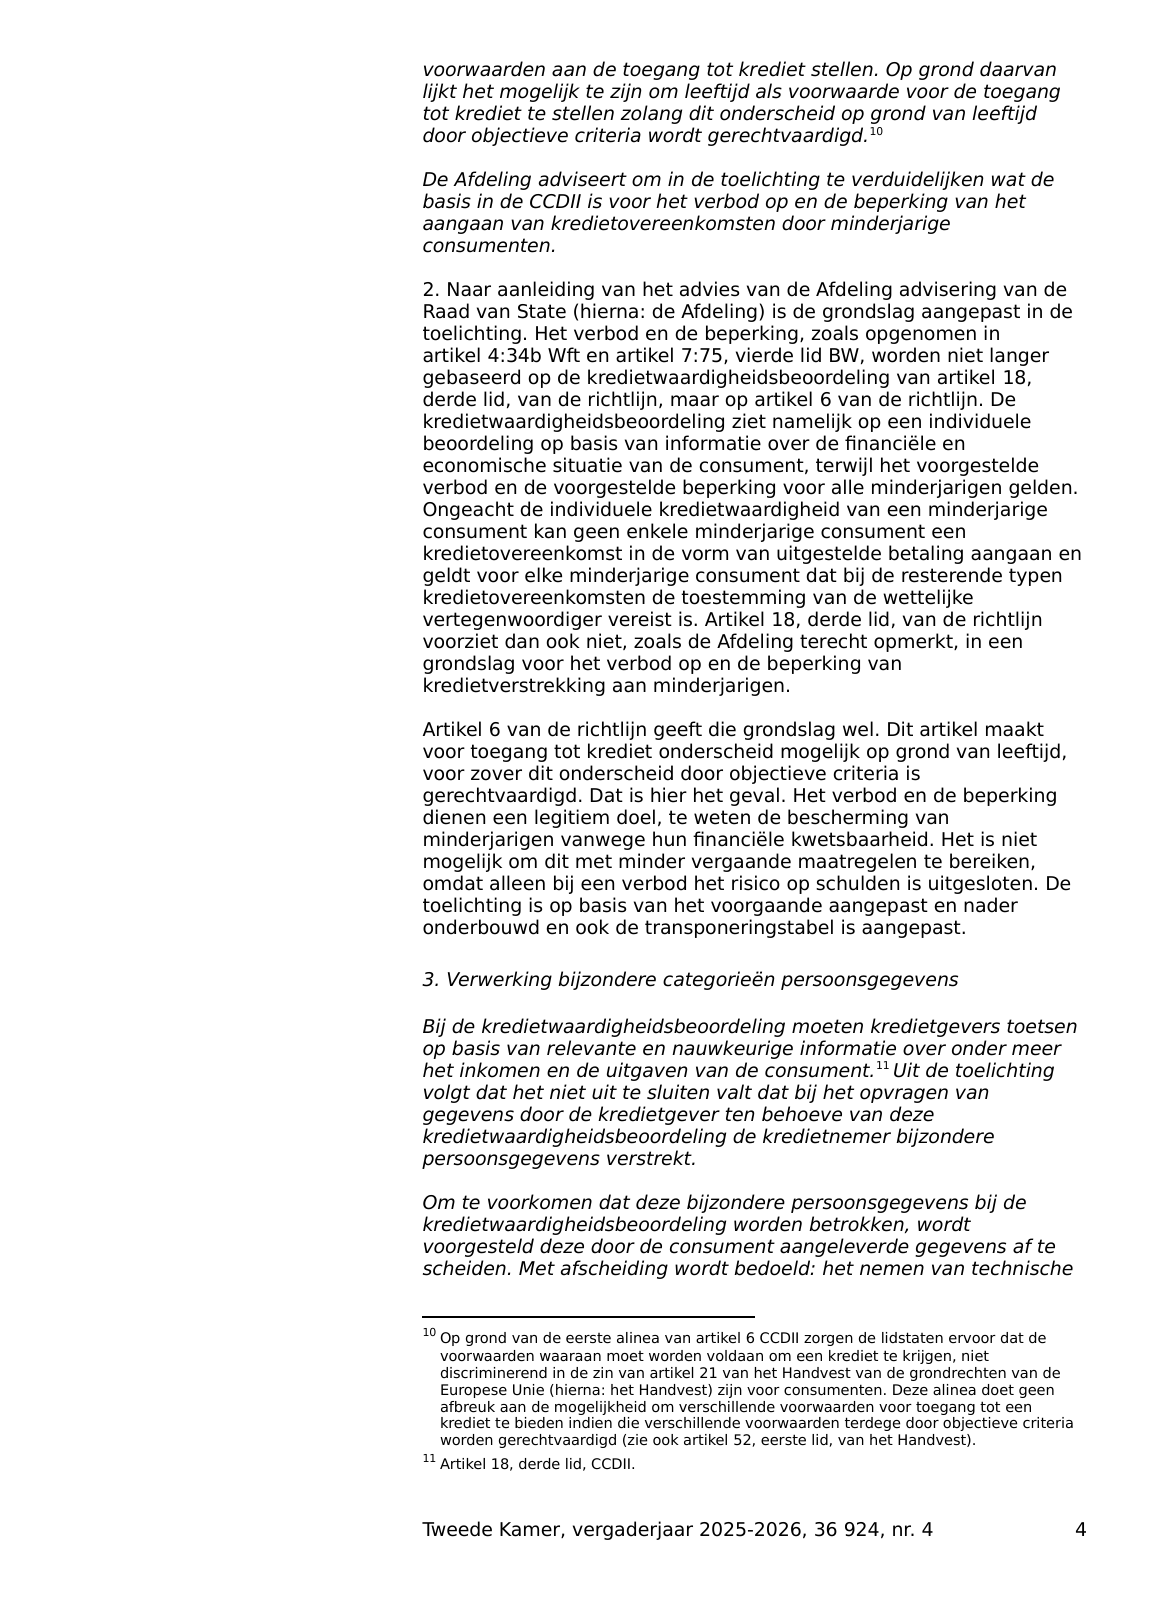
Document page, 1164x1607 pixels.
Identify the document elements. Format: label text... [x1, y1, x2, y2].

text De Afdeling adviseert om in de toelichting te verduidelijken wat de basis in de CCDII is voor het verbod op en de beperking van het aangaan van kredietovereenkomsten door minderjarige consumenten. [422, 169, 1087, 257]
text Artikel 6 van de richtlijn geeft die grondslag wel. Dit artikel maakt voor toegang tot krediet onderscheid mogelijk op grond van leeftijd, voor zover dit onderscheid door objectieve criteria is gerechtvaardigd. Dat is hier het geval. Het verbod en de beperking dienen een legitiem doel, te weten de bescherming van minderjarigen vanwege hun financiële kwetsbaarheid. Het is niet mogelijk om dit met minder vergaande maatregelen te bereiken, omdat alleen bij een verbod het risico op schulden is uitgesloten. De toelichting is op basis van het voorgaande aangepast en nader onderbouwd en ook de transponeringstabel is aangepast. [422, 719, 1087, 939]
text voorwaarden aan de toegang tot krediet stellen. Op grond daarvan lijkt het mogelijk te zijn om leeftijd als voorwaarde voor de toegang tot krediet te stellen zolang dit onderscheid op grond van leeftijd door objectieve criteria wordt gerechtvaardigd. [422, 59, 1087, 147]
subtitle 3. Verwerking bijzondere categorieën persoonsgegevens [422, 969, 1087, 991]
text 2. Naar aanleiding van het advies van de Afdeling advisering van de Raad van State (hierna: de Afdeling) is de grondslag aangepast in de toelichting. Het verbod en de beperking, zoals opgenomen in artikel 4:34b Wft en artikel 7:75, vierde lid BW, worden niet langer gebaseerd op de kredietwaardigheidsbeoordeling van artikel 18, derde lid, van de richtlijn, maar op artikel 6 van de richtlijn. De kredietwaardigheidsbeoordeling ziet namelijk op een individuele beoordeling op basis van informatie over de financiële en economische situatie van de consument, terwijl het voorgestelde verbod en de voorgestelde beperking voor alle minderjarigen gelden. Ongeacht de individuele kredietwaardigheid van een minderjarige consument kan geen enkele minderjarige consument een kredietovereenkomst in de vorm van uitgestelde betaling aangaan en geldt voor elke minderjarige consument dat bij de resterende typen kredietovereenkomsten de toestemming van de wettelijke vertegenwoordiger vereist is. Artikel 18, derde lid, van de richtlijn voorziet dan ook niet, zoals de Afdeling terecht opmerkt, in een grondslag voor het verbod op en de beperking van kredietverstrekking aan minderjarigen. [422, 279, 1087, 697]
text Bij de kredietwaardigheidsbeoordeling moeten kredietgevers toetsen op basis van relevante en nauwkeurige informatie over onder meer het inkomen en de uitgaven van de consument.Uit de toelichting volgt dat het niet uit te sluiten valt dat bij het opvragen van gegevens door de kredietgever ten behoeve van deze kredietwaardigheidsbeoordeling de kredietnemer bijzondere persoonsgegevens verstrekt. [422, 1016, 1087, 1170]
text Artikel 18, derde lid, CCDII. [422, 1452, 1087, 1474]
text Om te voorkomen dat deze bijzondere persoonsgegevens bij de kredietwaardigheidsbeoordeling worden betrokken, wordt voorgesteld deze door de consument aangeleverde gegevens af te scheiden. Met afscheiding wordt bedoeld: het nemen van technische [422, 1192, 1087, 1280]
text Op grond van de eerste alinea van artikel 6 CCDII zorgen de lidstaten ervoor dat de voorwaarden waaraan moet worden voldaan om een krediet te krijgen, niet discriminerend in de zin van artikel 21 van het Handvest van de grondrechten van de Europese Unie (hierna: het Handvest) zijn voor consumenten. Deze alinea doet geen afbreuk aan de mogelijkheid om verschillende voorwaarden voor toegang tot een krediet te bieden indien die verschillende voorwaarden terdege door objectieve criteria worden gerechtvaardigd (zie ook artikel 52, eerste lid, van het Handvest). [422, 1326, 1087, 1449]
